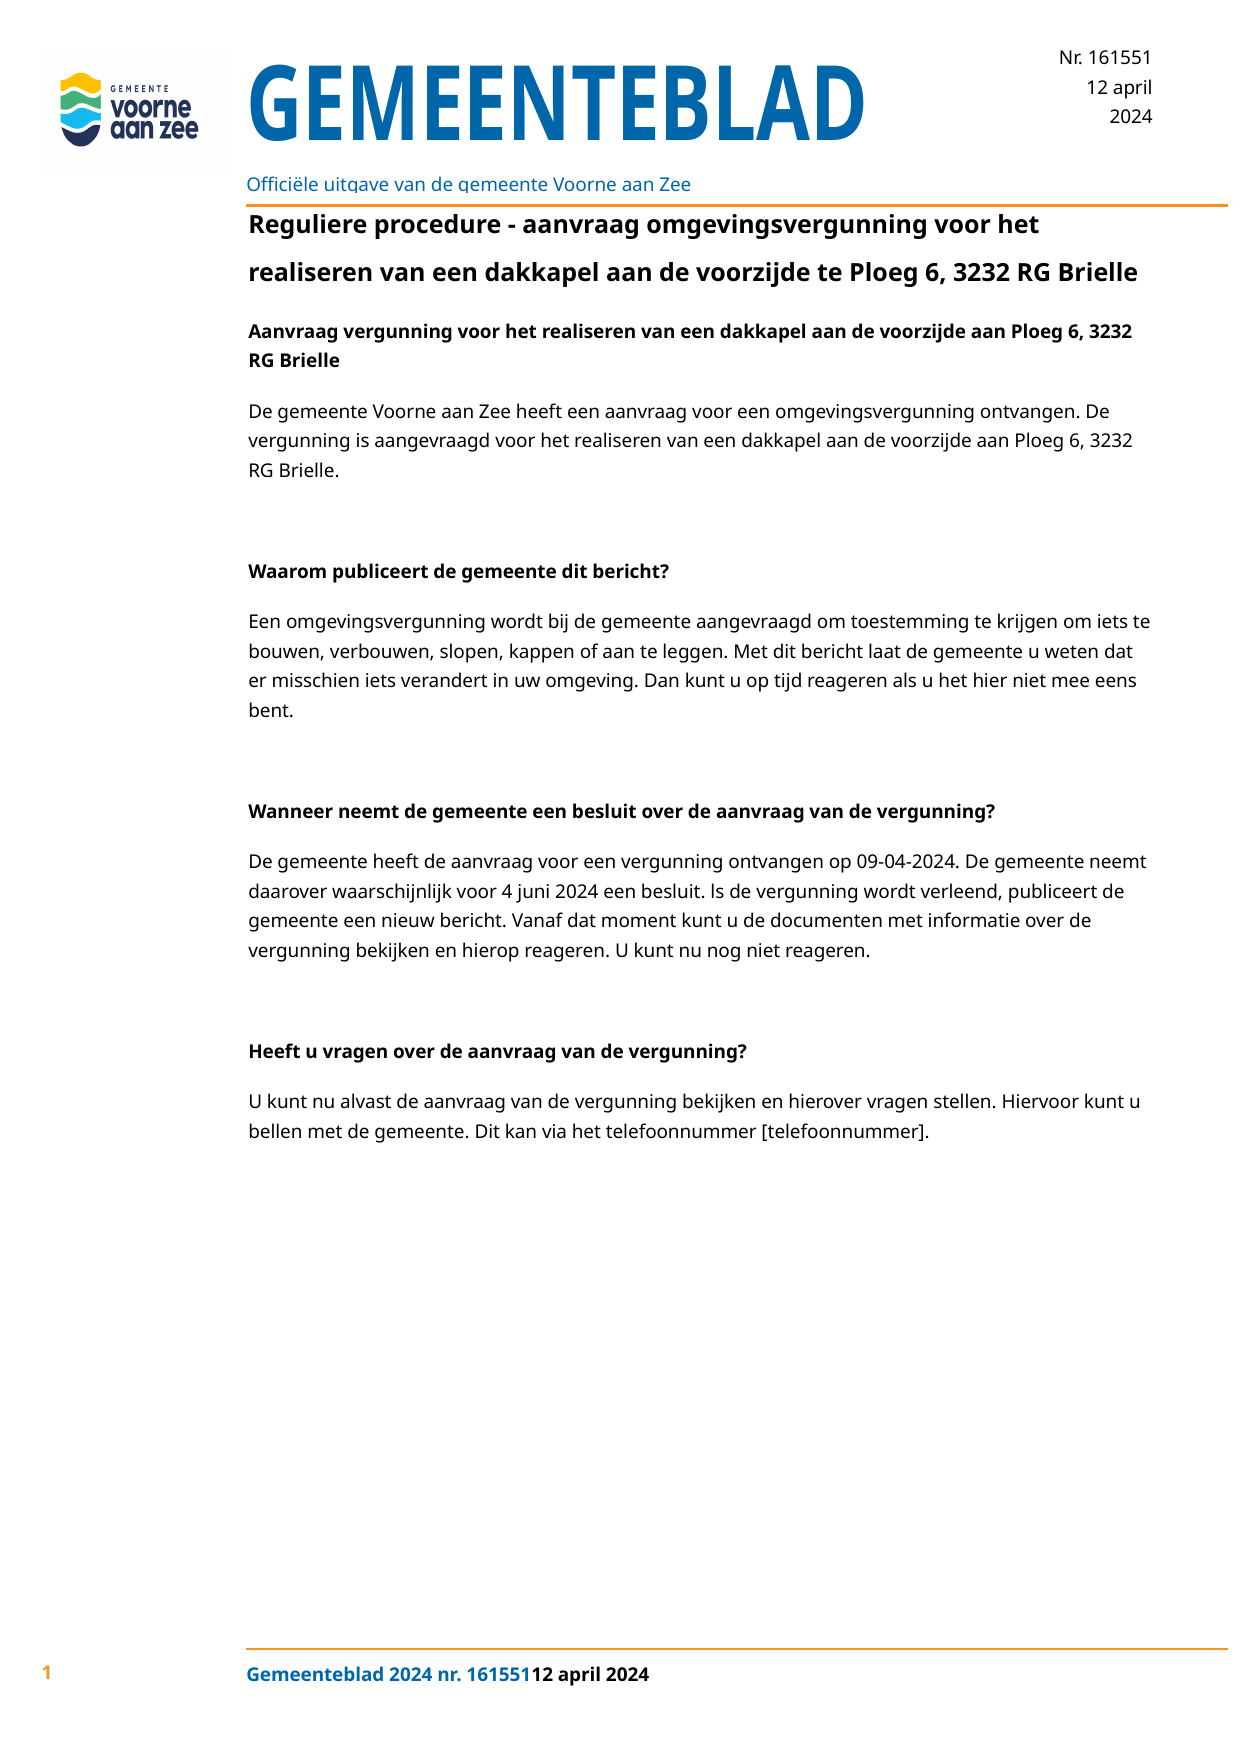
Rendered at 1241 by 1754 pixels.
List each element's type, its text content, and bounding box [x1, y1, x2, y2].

text Reguliere procedure - aanvraag omgevingsvergunning voor het realiseren van een dakkapel aan de voorzijde te Ploeg 6, 3232 RG Brielle [248, 207, 1152, 288]
picture [41, 47, 231, 172]
text Aanvraag vergunning voor het realiseren van een dakkapel aan de voorzijde aan Ploeg 6, 3232 RG Brielle [248, 318, 1152, 373]
text Waarom publiceert de gemeente dit bericht? [248, 558, 1152, 584]
text Een omgevingsvergunning wordt bij de gemeente aangevraagd om toestemming te krijgen om iets te bouwen, verbouwen, slopen, kappen of aan te leggen. Met dit bericht laat de gemeente u weten dat er misschien iets verandert in uw omgeving. Dan kunt u op tijd reageren als u het hier niet mee eens bent. [248, 608, 1152, 723]
text De gemeente Voorne aan Zee heeft een aanvraag voor een omgevingsvergunning ontvangen. De vergunning is aangevraagd voor het realiseren van een dakkapel aan de voorzijde aan Ploeg 6, 3232 RG Brielle. [248, 398, 1152, 483]
text Heeft u vragen over de aanvraag van de vergunning? [248, 1038, 1152, 1064]
text Wanneer neemt de gemeente een besluit over de aanvraag van de vergunning? [248, 798, 1152, 824]
text U kunt nu alvast de aanvraag van de vergunning bekijken en hierover vragen stellen. Hiervoor kunt u bellen met de gemeente. Dit kan via het telefoonnummer [telefoonnummer]. [248, 1088, 1152, 1144]
text De gemeente heeft de aanvraag voor een vergunning ontvangen op 09-04-2024. De gemeente neemt daarover waarschijnlijk voor 4 juni 2024 een besluit. ls de vergunning wordt verleend, publiceert de gemeente een nieuw bericht. Vanaf dat moment kunt u de documenten met informatie over de vergunning bekijken en hierop reageren. U kunt nu nog niet reageren. [248, 848, 1152, 963]
